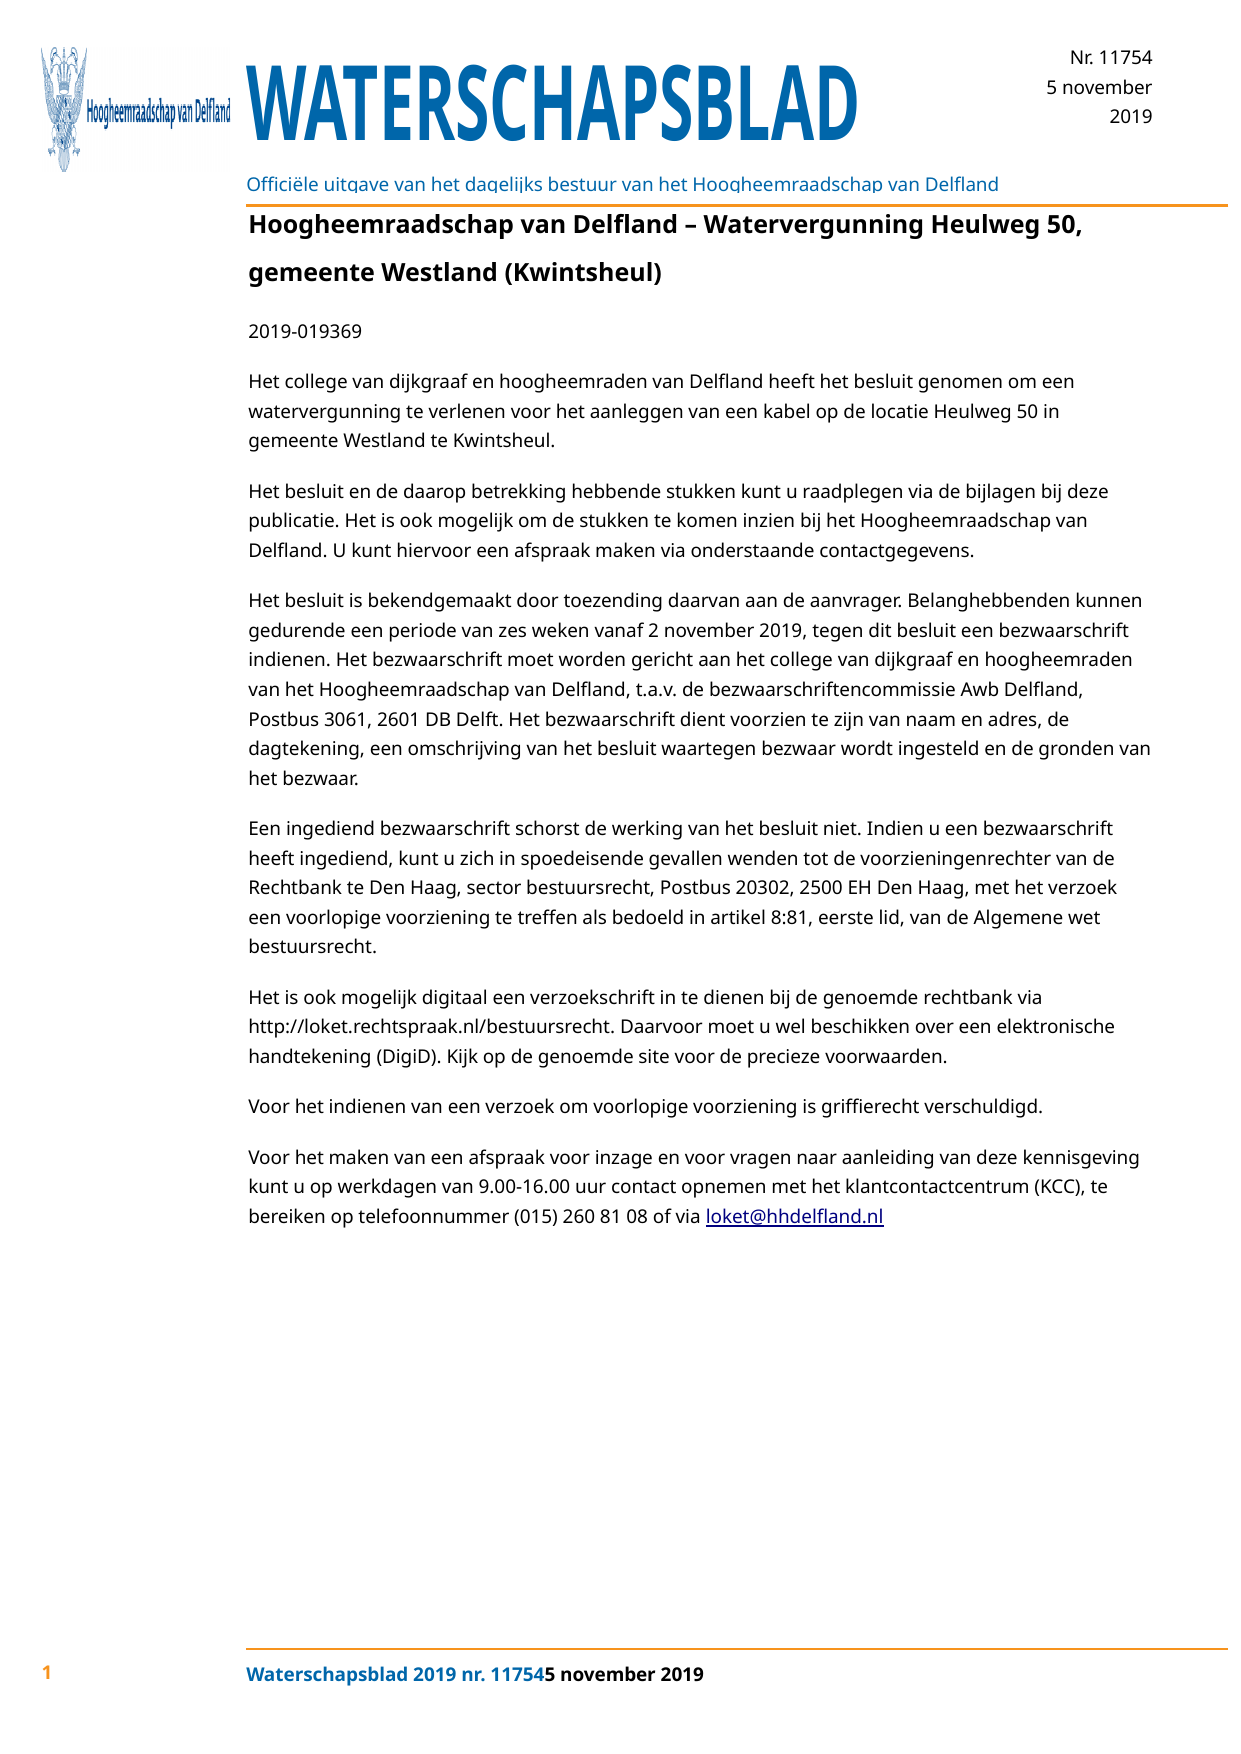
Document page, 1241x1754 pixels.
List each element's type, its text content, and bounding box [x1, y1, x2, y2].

text Een ingediend bezwaarschrift schorst de werking van het besluit niet. Indien u een bezwaarschrift heeft ingediend, kunt u zich in spoedeisende gevallen wenden tot de voorzieningenrechter van de Rechtbank te Den Haag, sector bestuursrecht, Postbus 20302, 2500 EH Den Haag, met het verzoek een voorlopige voorziening te treffen als bedoeld in artikel 8:81, eerste lid, van de Algemene wet bestuursrecht. [248, 815, 1152, 959]
text Het is ook mogelijk digitaal een verzoekschrift in te dienen bij de genoemde rechtbank via http://loket.rechtspraak.nl/bestuursrecht. Daarvoor moet u wel beschikken over een elektronische handtekening (DigiD). Kijk op de genoemde site voor de precieze voorwaarden. [248, 984, 1152, 1069]
text Voor het maken van een afspraak voor inzage en voor vragen naar aanleiding van deze kennisgeving kunt u op werkdagen van 9.00-16.00 uur contact opnemen met het klantcontactcentrum (KCC), te bereiken op telefoonnummer (015) 260 81 08 of via loket@hhdelfland.nl [248, 1144, 1152, 1229]
text Voor het indienen van een verzoek om voorlopige voorziening is griffierecht verschuldigd. [248, 1094, 1152, 1119]
picture [41, 47, 231, 172]
text 2019-019369 [248, 318, 1152, 344]
text Het college van dijkgraaf en hoogheemraden van Delfland heeft het besluit genomen om een watervergunning te verlenen voor het aanleggen van een kabel op de locatie Heulweg 50 in gemeente Westland te Kwintsheul. [248, 368, 1152, 453]
text Het besluit en de daarop betrekking hebbende stukken kunt u raadplegen via de bijlagen bij deze publicatie. Het is ook mogelijk om de stukken te komen inzien bij het Hoogheemraadschap van Delfland. U kunt hiervoor een afspraak maken via onderstaande contactgegevens. [248, 478, 1152, 563]
text Het besluit is bekendgemaakt door toezending daarvan aan de aanvrager. Belanghebbenden kunnen gedurende een periode van zes weken vanaf 2 november 2019, tegen dit besluit een bezwaarschrift indienen. Het bezwaarschrift moet worden gericht aan het college van dijkgraaf en hoogheemraden van het Hoogheemraadschap van Delfland, t.a.v. de bezwaarschriftencommissie Awb Delfland, Postbus 3061, 2601 DB Delft. Het bezwaarschrift dient voorzien te zijn van naam en adres, de dagtekening, een omschrijving van het besluit waartegen bezwaar wordt ingesteld en de gronden van het bezwaar. [248, 587, 1152, 791]
text Hoogheemraadschap van Delfland – Watervergunning Heulweg 50, gemeente Westland (Kwintsheul) [248, 207, 1152, 288]
